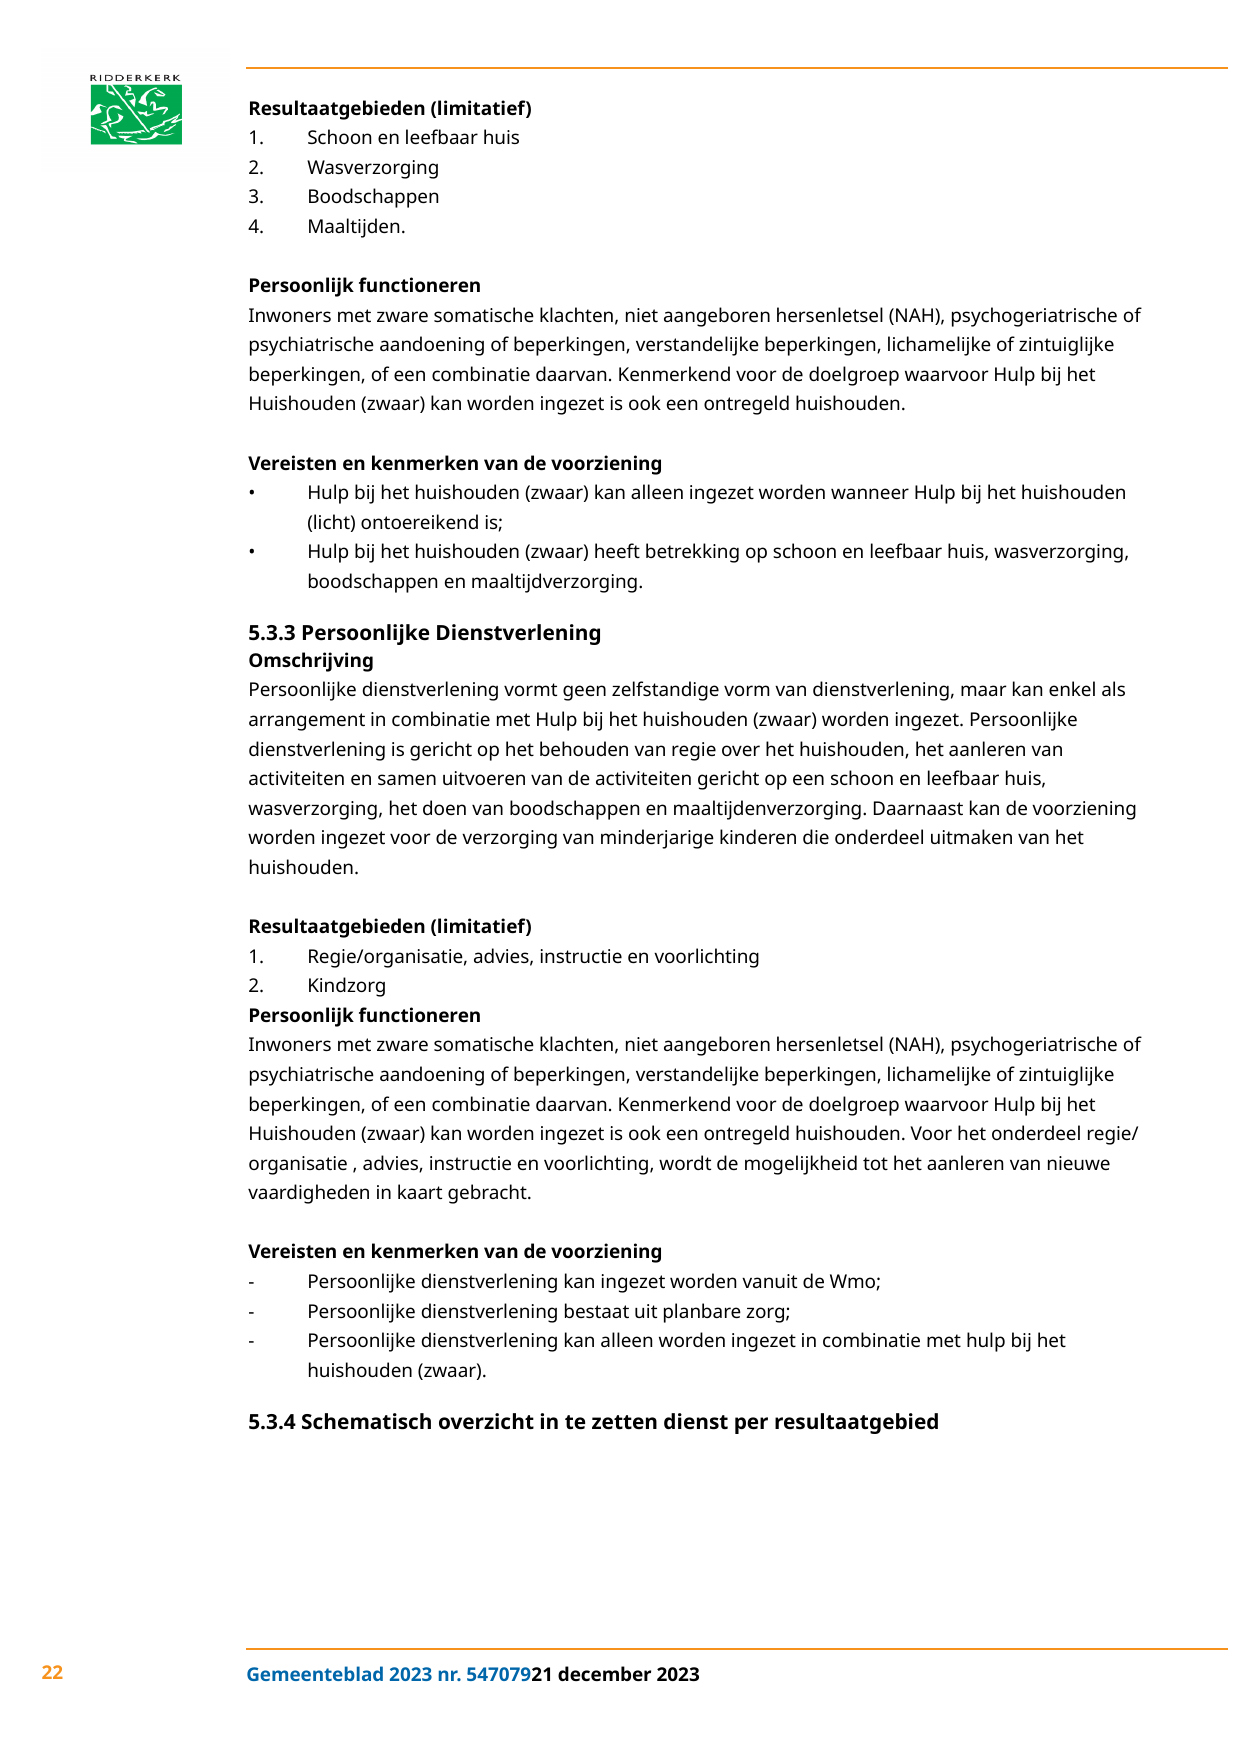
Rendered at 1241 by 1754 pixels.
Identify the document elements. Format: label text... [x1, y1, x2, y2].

text Persoonlijke dienstverlening vormt geen zelfstandige vorm van dienstverlening, maar kan enkel als arrangement in combinatie met Hulp bij het huishouden (zwaar) worden ingezet. Persoonlijke dienstverlening is gericht op het behouden van regie over het huishouden, het aanleren van activiteiten en samen uitvoeren van de activiteiten gericht op een schoon en leefbaar huis, wasverzorging, het doen van boodschappen en maaltijdenverzorging. Daarnaast kan de voorziening worden ingezet voor de verzorging van minderjarige kinderen die onderdeel uitmaken van het huishouden. [248, 677, 1152, 880]
list Schoon en leefbaar huis [248, 124, 1152, 150]
list Persoonlijke dienstverlening kan ingezet worden vanuit de Wmo; [248, 1268, 1152, 1294]
list Boodschappen [248, 183, 1152, 209]
text Omschrijving [248, 647, 1152, 673]
text Inwoners met zware somatische klachten, niet aangeboren hersenletsel (NAH), psychogeriatrische of psychiatrische aandoening of beperkingen, verstandelijke beperkingen, lichamelijke of zintuiglijke beperkingen, of een combinatie daarvan. Kenmerkend voor de doelgroep waarvoor Hulp bij het Huishouden (zwaar) kan worden ingezet is ook een ontregeld huishouden. [248, 302, 1152, 416]
text Vereisten en kenmerken van de voorziening [248, 450, 1152, 476]
text Resultaatgebieden (limitatief) [248, 913, 1152, 939]
list Maaltijden. [248, 213, 1152, 239]
list Hulp bij het huishouden (zwaar) kan alleen ingezet worden wanneer Hulp bij het huishouden (licht) ontoereikend is; [248, 479, 1152, 535]
text 5.3.3 Persoonlijke Dienstverlening [248, 618, 1152, 647]
text Resultaatgebieden (limitatief) [248, 95, 1152, 121]
list Kindzorg [248, 972, 1152, 998]
text Persoonlijk functioneren [248, 272, 1152, 298]
text Persoonlijk functioneren [248, 1002, 1152, 1028]
list Regie/organisatie, advies, instructie en voorlichting [248, 943, 1152, 968]
text Inwoners met zware somatische klachten, niet aangeboren hersenletsel (NAH), psychogeriatrische of psychiatrische aandoening of beperkingen, verstandelijke beperkingen, lichamelijke of zintuiglijke beperkingen, of een combinatie daarvan. Kenmerkend voor de doelgroep waarvoor Hulp bij het Huishouden (zwaar) kan worden ingezet is ook een ontregeld huishouden. Voor het onderdeel regie/ organisatie , advies, instructie en voorlichting, wordt de mogelijkheid tot het aanleren van nieuwe vaardigheden in kaart gebracht. [248, 1032, 1152, 1205]
list Hulp bij het huishouden (zwaar) heeft betrekking op schoon en leefbaar huis, wasverzorging, boodschappen en maaltijdverzorging. [248, 538, 1152, 594]
text Vereisten en kenmerken van de voorziening [248, 1239, 1152, 1264]
list Persoonlijke dienstverlening kan alleen worden ingezet in combinatie met hulp bij het huishouden (zwaar). [248, 1327, 1152, 1383]
text 5.3.4 Schematisch overzicht in te zetten dienst per resultaatgebied [248, 1407, 1152, 1436]
picture [41, 47, 231, 172]
list Wasverzorging [248, 154, 1152, 180]
list Persoonlijke dienstverlening bestaat uit planbare zorg; [248, 1298, 1152, 1323]
